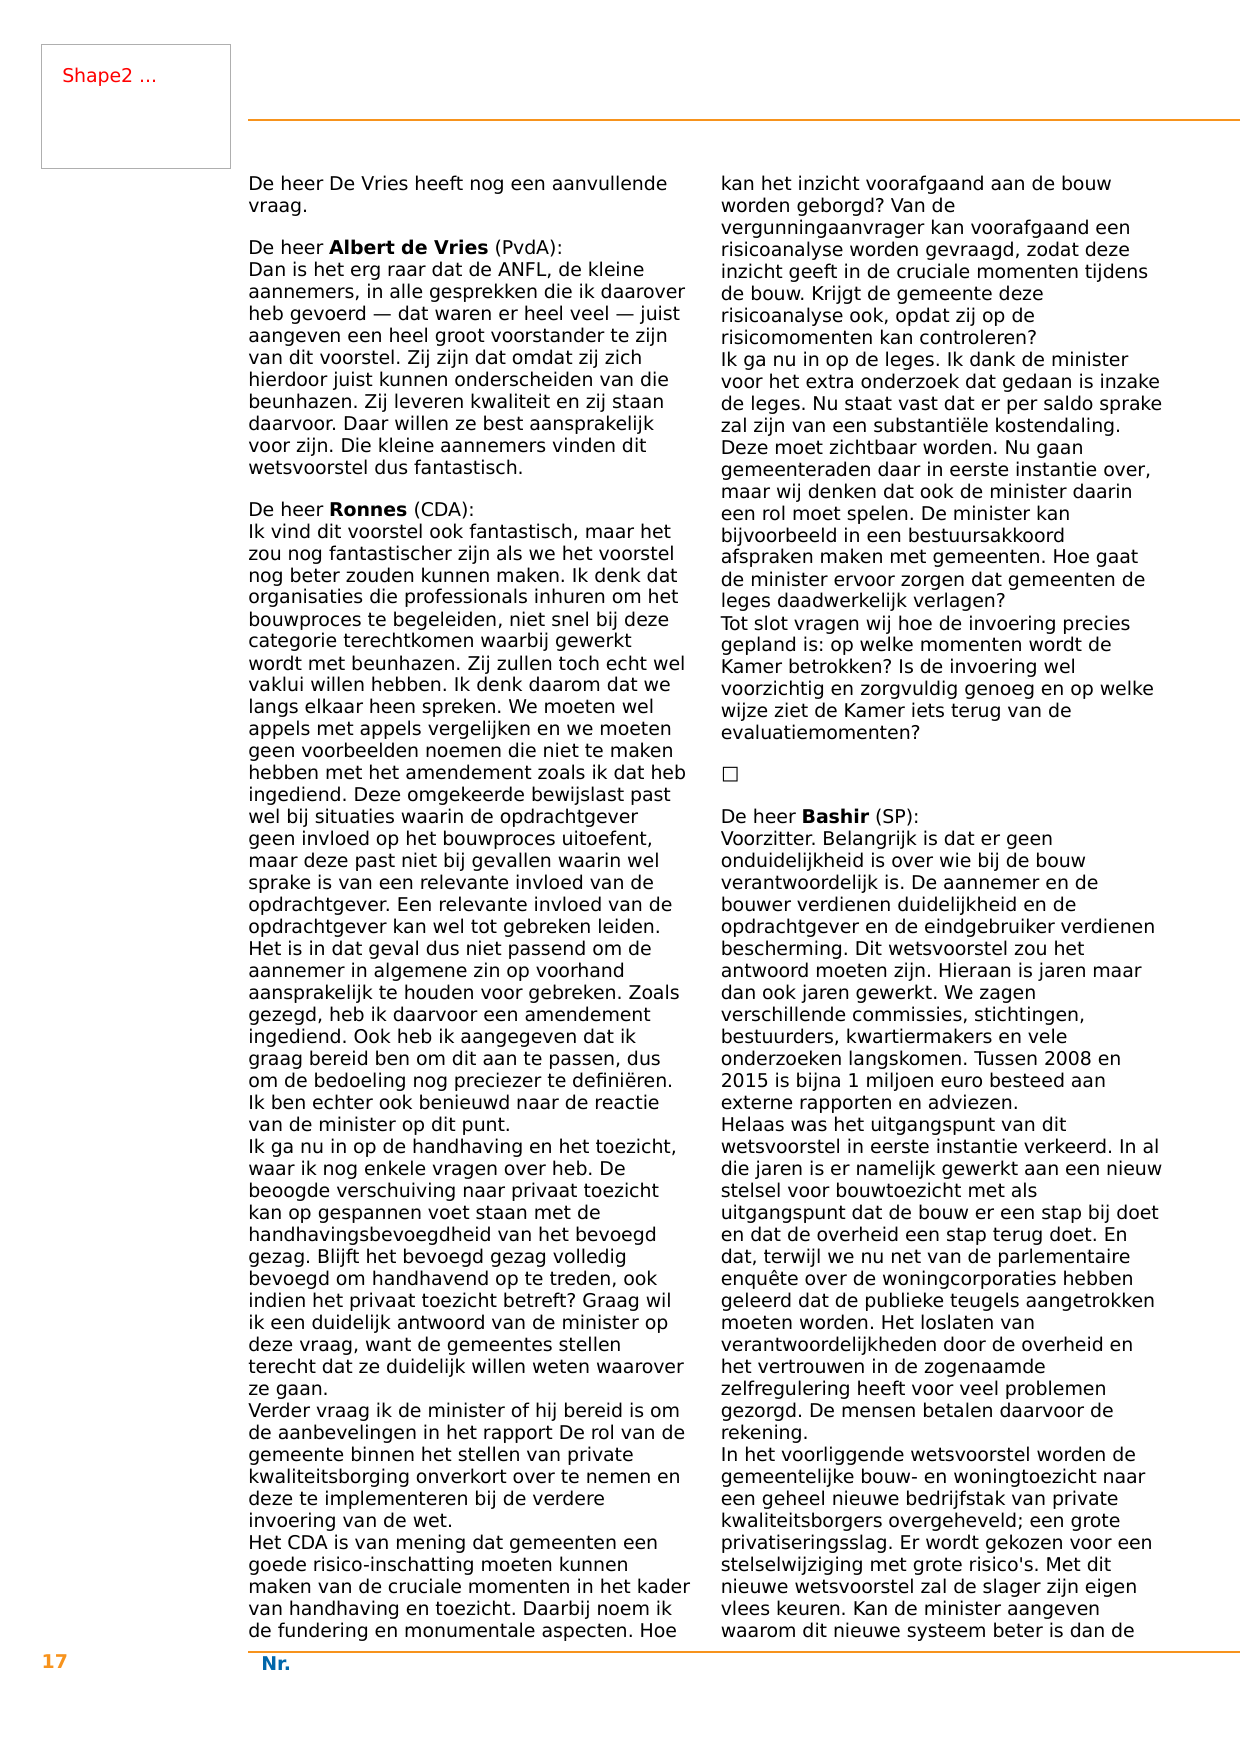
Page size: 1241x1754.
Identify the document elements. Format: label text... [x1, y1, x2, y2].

text Verder vraag ik de minister of hij bereid is om de aanbevelingen in het rapport De rol van de gemeente binnen het stellen van private kwaliteitsborging onverkort over te nemen en deze te implementeren bij de verdere invoering van de wet. [248, 1400, 691, 1532]
text De heer Albert de Vries (PvdA): [248, 237, 691, 259]
text Dan is het erg raar dat de ANFL, de kleine aannemers, in alle gesprekken die ik daarover heb gevoerd — dat waren er heel veel — juist aangeven een heel groot voorstander te zijn van dit voorstel. Zij zijn dat omdat zij zich hierdoor juist kunnen onderscheiden van die beunhazen. Zij leveren kwaliteit en zij staan daarvoor. Daar willen ze best aansprakelijk voor zijn. Die kleine aannemers vinden dit wetsvoorstel dus fantastisch. [248, 259, 691, 478]
text ⬜ [721, 764, 1163, 786]
text Voorzitter. Belangrijk is dat er geen onduidelijkheid is over wie bij de bouw verantwoordelijk is. De aannemer en de bouwer verdienen duidelijkheid en de opdrachtgever en de eindgebruiker verdienen bescherming. Dit wetsvoorstel zou het antwoord moeten zijn. Hieraan is jaren maar dan ook jaren gewerkt. We zagen verschillende commissies, stichtingen, bestuurders, kwartiermakers en vele onderzoeken langskomen. Tussen 2008 en 2015 is bijna 1 miljoen euro besteed aan externe rapporten en adviezen. [721, 828, 1163, 1114]
text In het voorliggende wetsvoorstel worden de gemeentelijke bouw- en woningtoezicht naar een geheel nieuwe bedrijfstak van private kwaliteitsborgers overgeheveld; een grote privatiseringsslag. Er wordt gekozen voor een stelselwijziging met grote risico's. Met dit nieuwe wetsvoorstel zal de slager zijn eigen vlees keuren. Kan de minister aangeven waarom dit nieuwe systeem beter is dan de [721, 1444, 1163, 1641]
text Het CDA is van mening dat gemeenten een goede risico-inschatting moeten kunnen maken van de cruciale momenten in het kader van handhaving en toezicht. Daarbij noem ik de fundering en monumentale aspecten. Hoe [248, 1532, 691, 1641]
text De heer Ronnes (CDA): [248, 498, 691, 521]
text Ik ga nu in op de leges. Ik dank de minister voor het extra onderzoek dat gedaan is inzake de leges. Nu staat vast dat er per saldo sprake zal zijn van een substantiële kostendaling. Deze moet zichtbaar worden. Nu gaan gemeenteraden daar in eerste instantie over, maar wij denken dat ook de minister daarin een rol moet spelen. De minister kan bijvoorbeeld in een bestuursakkoord afspraken maken met gemeenten. Hoe gaat de minister ervoor zorgen dat gemeenten de leges daadwerkelijk verlagen? [721, 349, 1163, 612]
text Helaas was het uitgangspunt van dit wetsvoorstel in eerste instantie verkeerd. In al die jaren is er namelijk gewerkt aan een nieuw stelsel voor bouwtoezicht met als uitgangspunt dat de bouw er een stap bij doet en dat de overheid een stap terug doet. En dat, terwijl we nu net van de parlementaire enquête over de woningcorporaties hebben geleerd dat de publieke teugels aangetrokken moeten worden. Het loslaten van verantwoordelijkheden door de overheid en het vertrouwen in de zogenaamde zelfregulering heeft voor veel problemen gezorgd. De mensen betalen daarvoor de rekening. [721, 1114, 1163, 1444]
text De heer Bashir (SP): [721, 806, 1163, 828]
text Ik ga nu in op de handhaving en het toezicht, waar ik nog enkele vragen over heb. De beoogde verschuiving naar privaat toezicht kan op gespannen voet staan met de handhavingsbevoegdheid van het bevoegd gezag. Blijft het bevoegd gezag volledig bevoegd om handhavend op te treden, ook indien het privaat toezicht betreft? Graag wil ik een duidelijk antwoord van de minister op deze vraag, want de gemeentes stellen terecht dat ze duidelijk willen weten waarover ze gaan. [248, 1136, 691, 1400]
text Ik vind dit voorstel ook fantastisch, maar het zou nog fantastischer zijn als we het voorstel nog beter zouden kunnen maken. Ik denk dat organisaties die professionals inhuren om het bouwproces te begeleiden, niet snel bij deze categorie terechtkomen waarbij gewerkt wordt met beunhazen. Zij zullen toch echt wel vaklui willen hebben. Ik denk daarom dat we langs elkaar heen spreken. We moeten wel appels met appels vergelijken en we moeten geen voorbeelden noemen die niet te maken hebben met het amendement zoals ik dat heb ingediend. Deze omgekeerde bewijslast past wel bij situaties waarin de opdrachtgever geen invloed op het bouwproces uitoefent, maar deze past niet bij gevallen waarin wel sprake is van een relevante invloed van de opdrachtgever. Een relevante invloed van de opdrachtgever kan wel tot gebreken leiden. Het is in dat geval dus niet passend om de aannemer in algemene zin op voorhand aansprakelijk te houden voor gebreken. Zoals gezegd, heb ik daarvoor een amendement ingediend. Ook heb ik aangegeven dat ik graag bereid ben om dit aan te passen, dus om de bedoeling nog preciezer te definiëren. Ik ben echter ook benieuwd naar de reactie van de minister op dit punt. [248, 521, 691, 1136]
text Tot slot vragen wij hoe de invoering precies gepland is: op welke momenten wordt de Kamer betrokken? Is de invoering wel voorzichtig en zorgvuldig genoeg en op welke wijze ziet de Kamer iets terug van de evaluatiemomenten? [721, 612, 1163, 744]
text De heer De Vries heeft nog een aanvullende vraag. [248, 173, 691, 217]
text kan het inzicht voorafgaand aan de bouw worden geborgd? Van de vergunningaanvrager kan voorafgaand een risicoanalyse worden gevraagd, zodat deze inzicht geeft in de cruciale momenten tijdens de bouw. Krijgt de gemeente deze risicoanalyse ook, opdat zij op de risicomomenten kan controleren? [721, 173, 1163, 349]
